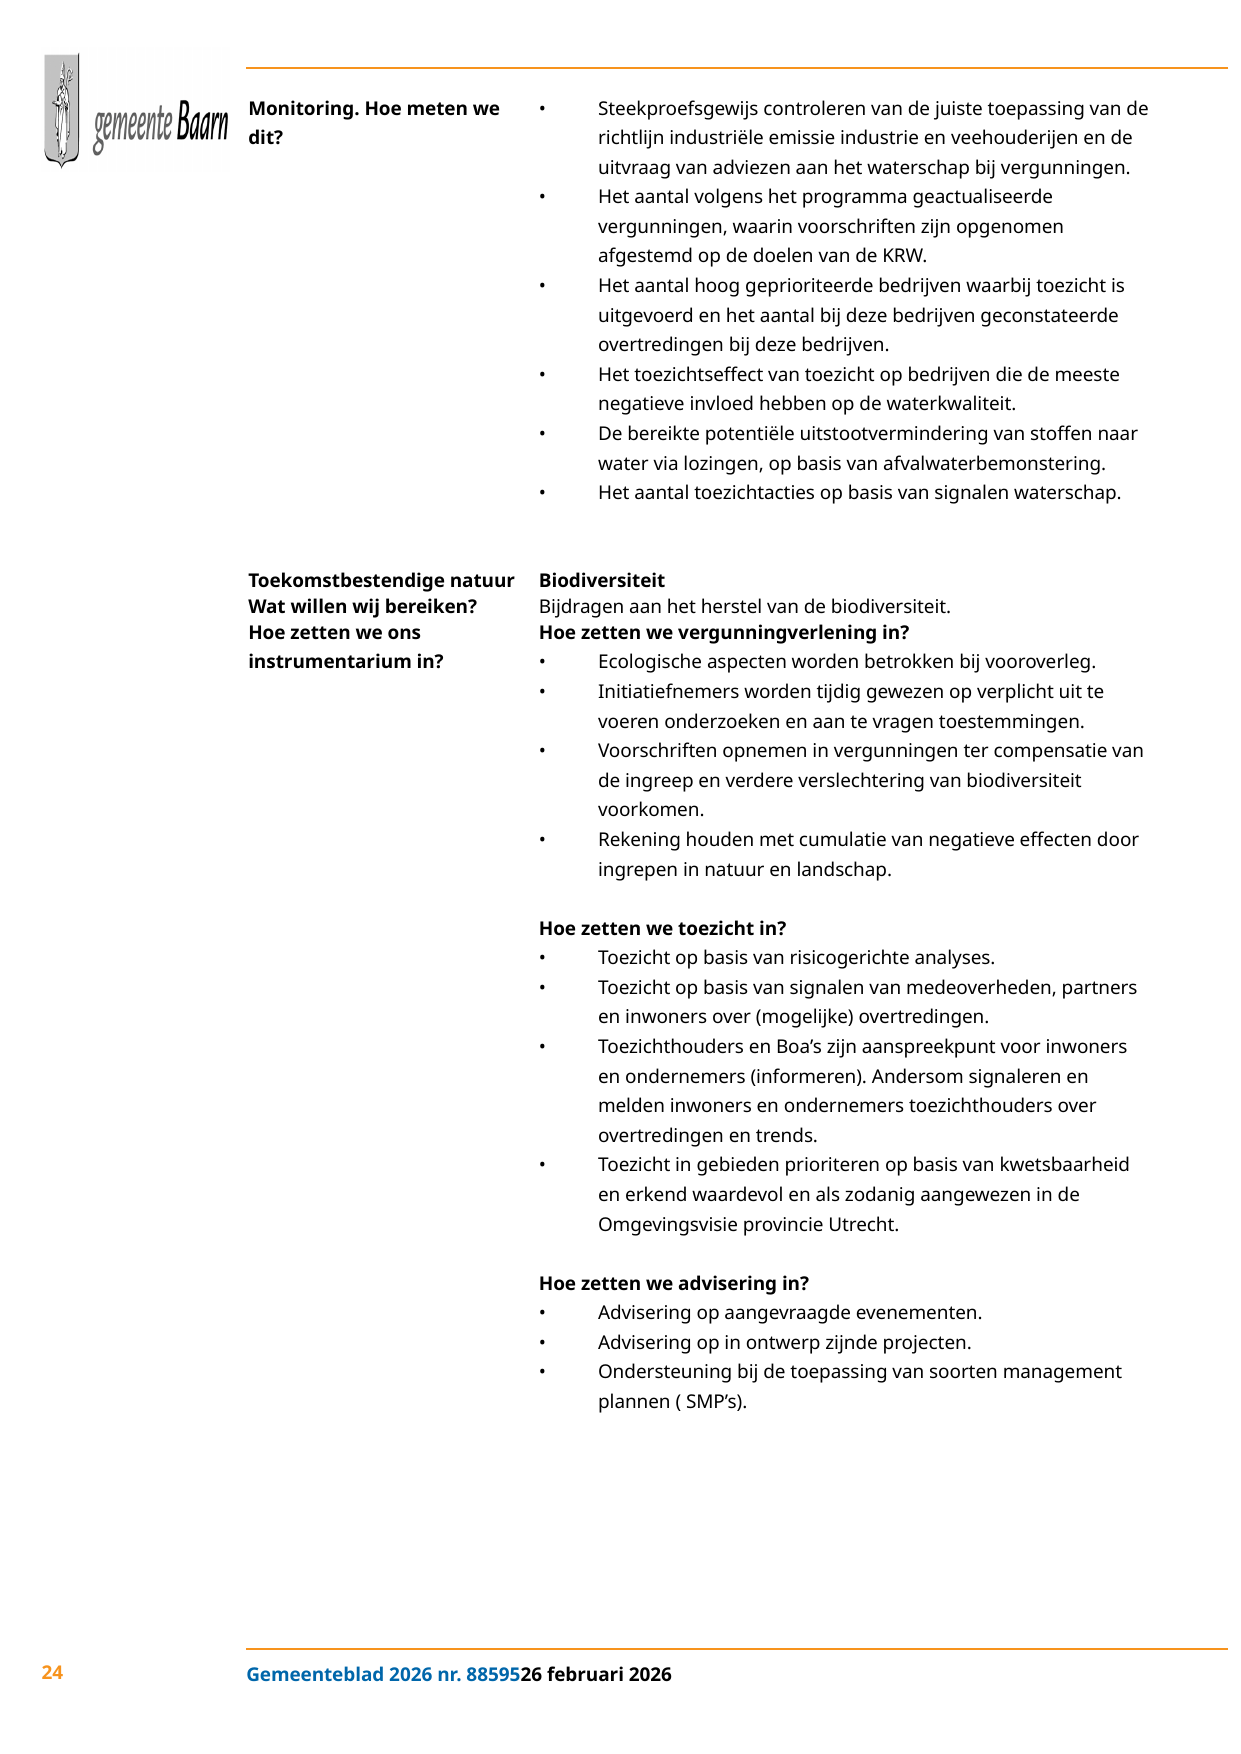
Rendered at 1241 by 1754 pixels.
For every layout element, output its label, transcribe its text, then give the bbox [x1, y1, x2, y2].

picture [41, 47, 231, 172]
table_header Toekomstbestendige natuur [248, 568, 539, 593]
table_cell Monitoring. Hoe meten we dit? [248, 95, 539, 535]
table_cell Wat willen wij bereiken? [248, 593, 539, 619]
table_cell Bijdragen aan het herstel van de biodiversiteit. [539, 593, 1152, 619]
table_cell Hoe zetten we vergunningverlening in? Ecologische aspecten worden betrokken bij vooroverleg. Initiatiefnemers worden tijdig gewezen op verplicht uit te voeren onderzoeken en aan te vragen toestemmingen. Voorschriften opnemen in vergunningen ter compensatie van de ingreep en verdere verslechtering van biodiversiteit voorkomen. Rekening houden met cumulatie van negatieve effecten door ingrepen in natuur en landschap. Hoe zetten we toezicht in? Toezicht op basis van risicogerichte analyses. Toezicht op basis van signalen van medeoverheden, partners en inwoners over (mogelijke) overtredingen. Toezichthouders en Boa’s zijn aanspreekpunt voor inwoners en ondernemers (informeren). Andersom signaleren en melden inwoners en ondernemers toezichthouders over overtredingen en trends. Toezicht in gebieden prioriteren op basis van kwetsbaarheid en erkend waardevol en als zodanig aangewezen in de Omgevingsvisie provincie Utrecht. Hoe zetten we advisering in? Advisering op aangevraagde evenementen. Advisering op in ontwerp zijnde projecten. Ondersteuning bij de toepassing van soorten management plannen ( SMP’s). [539, 619, 1152, 1414]
table_cell Hoe zetten we ons instrumentarium in? [248, 619, 539, 1414]
table_header Biodiversiteit [539, 568, 1152, 593]
table_cell Steekproefsgewijs controleren van de juiste toepassing van de richtlijn industriële emissie industrie en veehouderijen en de uitvraag van adviezen aan het waterschap bij vergunningen. Het aantal volgens het programma geactualiseerde vergunningen, waarin voorschriften zijn opgenomen afgestemd op de doelen van de KRW. Het aantal hoog geprioriteerde bedrijven waarbij toezicht is uitgevoerd en het aantal bij deze bedrijven geconstateerde overtredingen bij deze bedrijven. Het toezichtseffect van toezicht op bedrijven die de meeste negatieve invloed hebben op de waterkwaliteit. De bereikte potentiële uitstootvermindering van stoffen naar water via lozingen, op basis van afvalwaterbemonstering. Het aantal toezichtacties op basis van signalen waterschap. [539, 95, 1152, 535]
